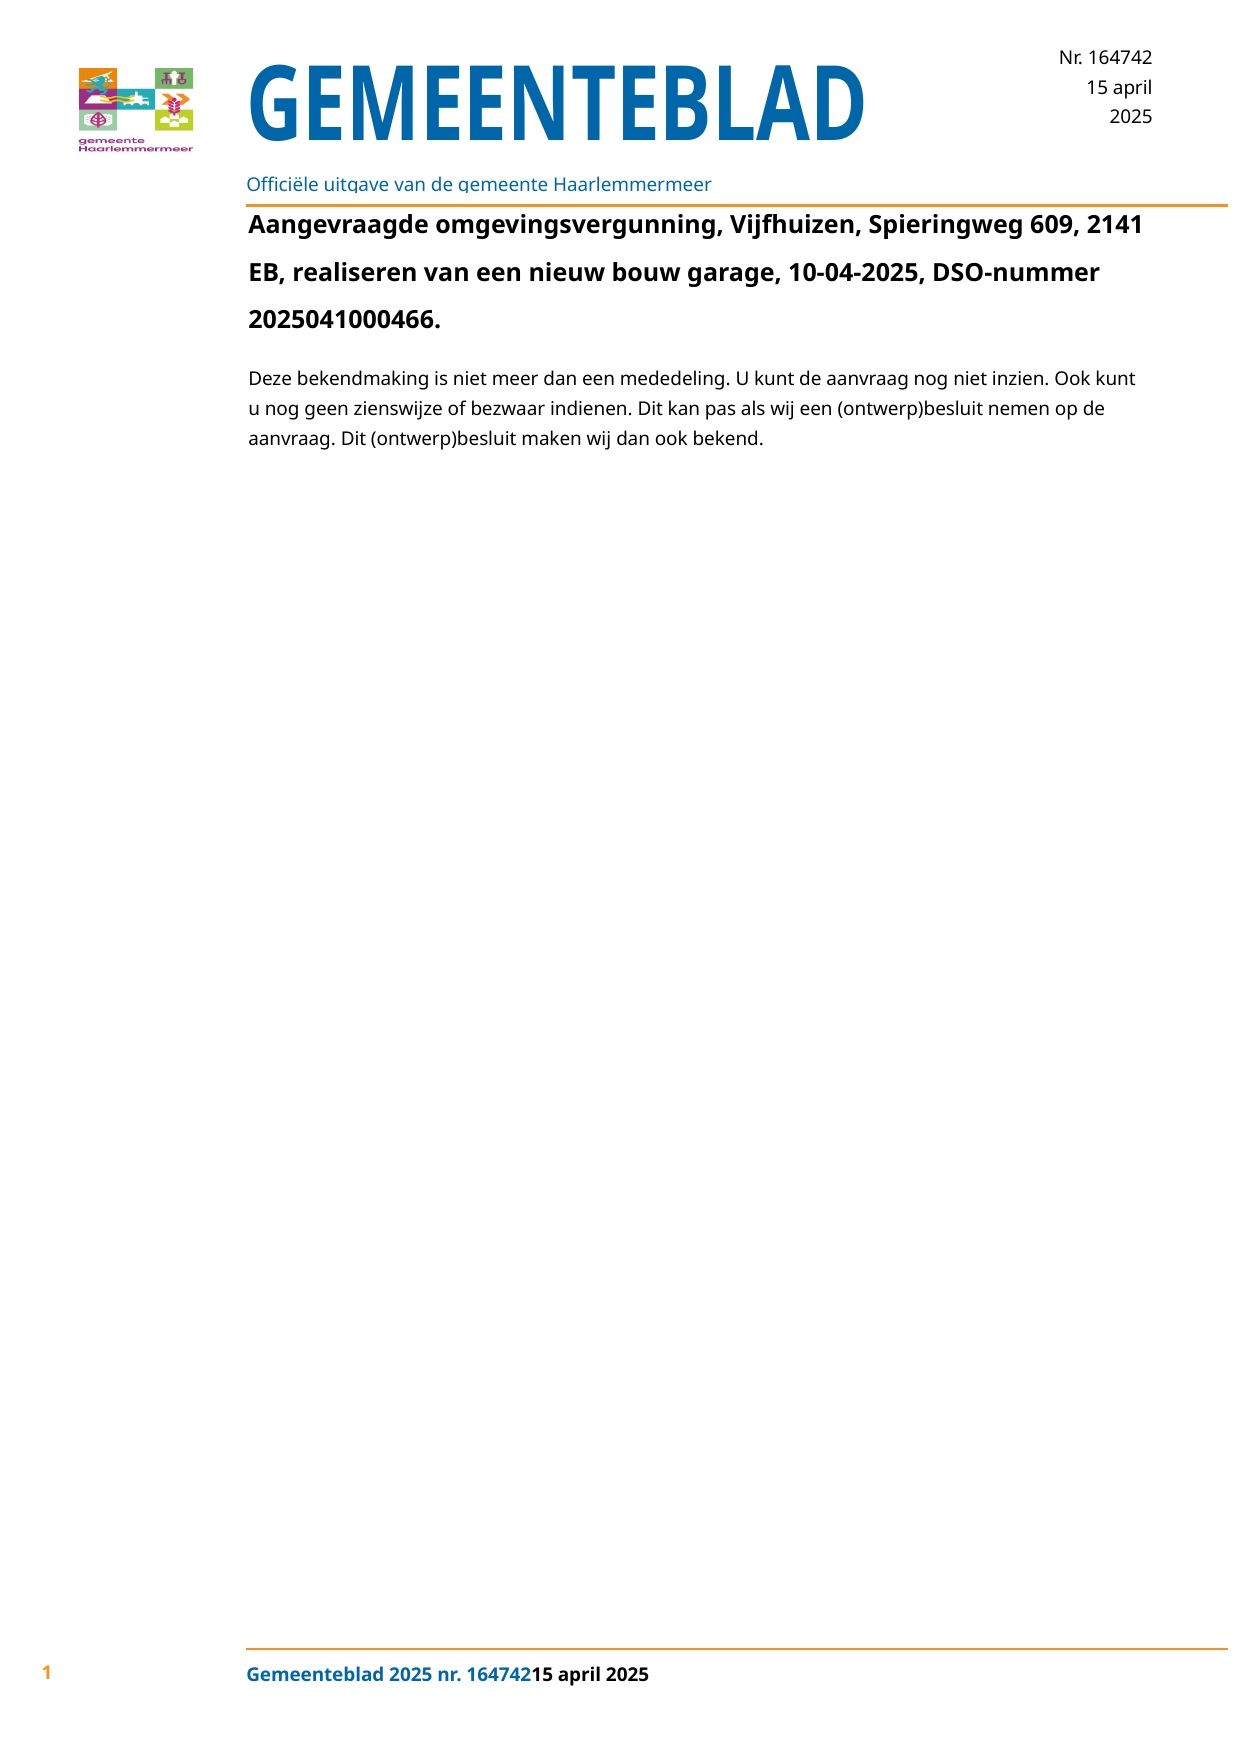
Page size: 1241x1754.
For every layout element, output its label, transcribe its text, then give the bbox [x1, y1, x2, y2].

text Deze bekendmaking is niet meer dan een mededeling. U kunt de aanvraag nog niet inzien. Ook kunt u nog geen zienswijze of bezwaar indienen. Dit kan pas als wij een (ontwerp)besluit nemen op de aanvraag. Dit (ontwerp)besluit maken wij dan ook bekend. [248, 366, 1152, 450]
picture [41, 47, 231, 172]
text Aangevraagde omgevingsvergunning, Vijfhuizen, Spieringweg 609, 2141 EB, realiseren van een nieuw bouw garage, 10-04-2025, DSO-nummer 2025041000466. [248, 207, 1152, 336]
